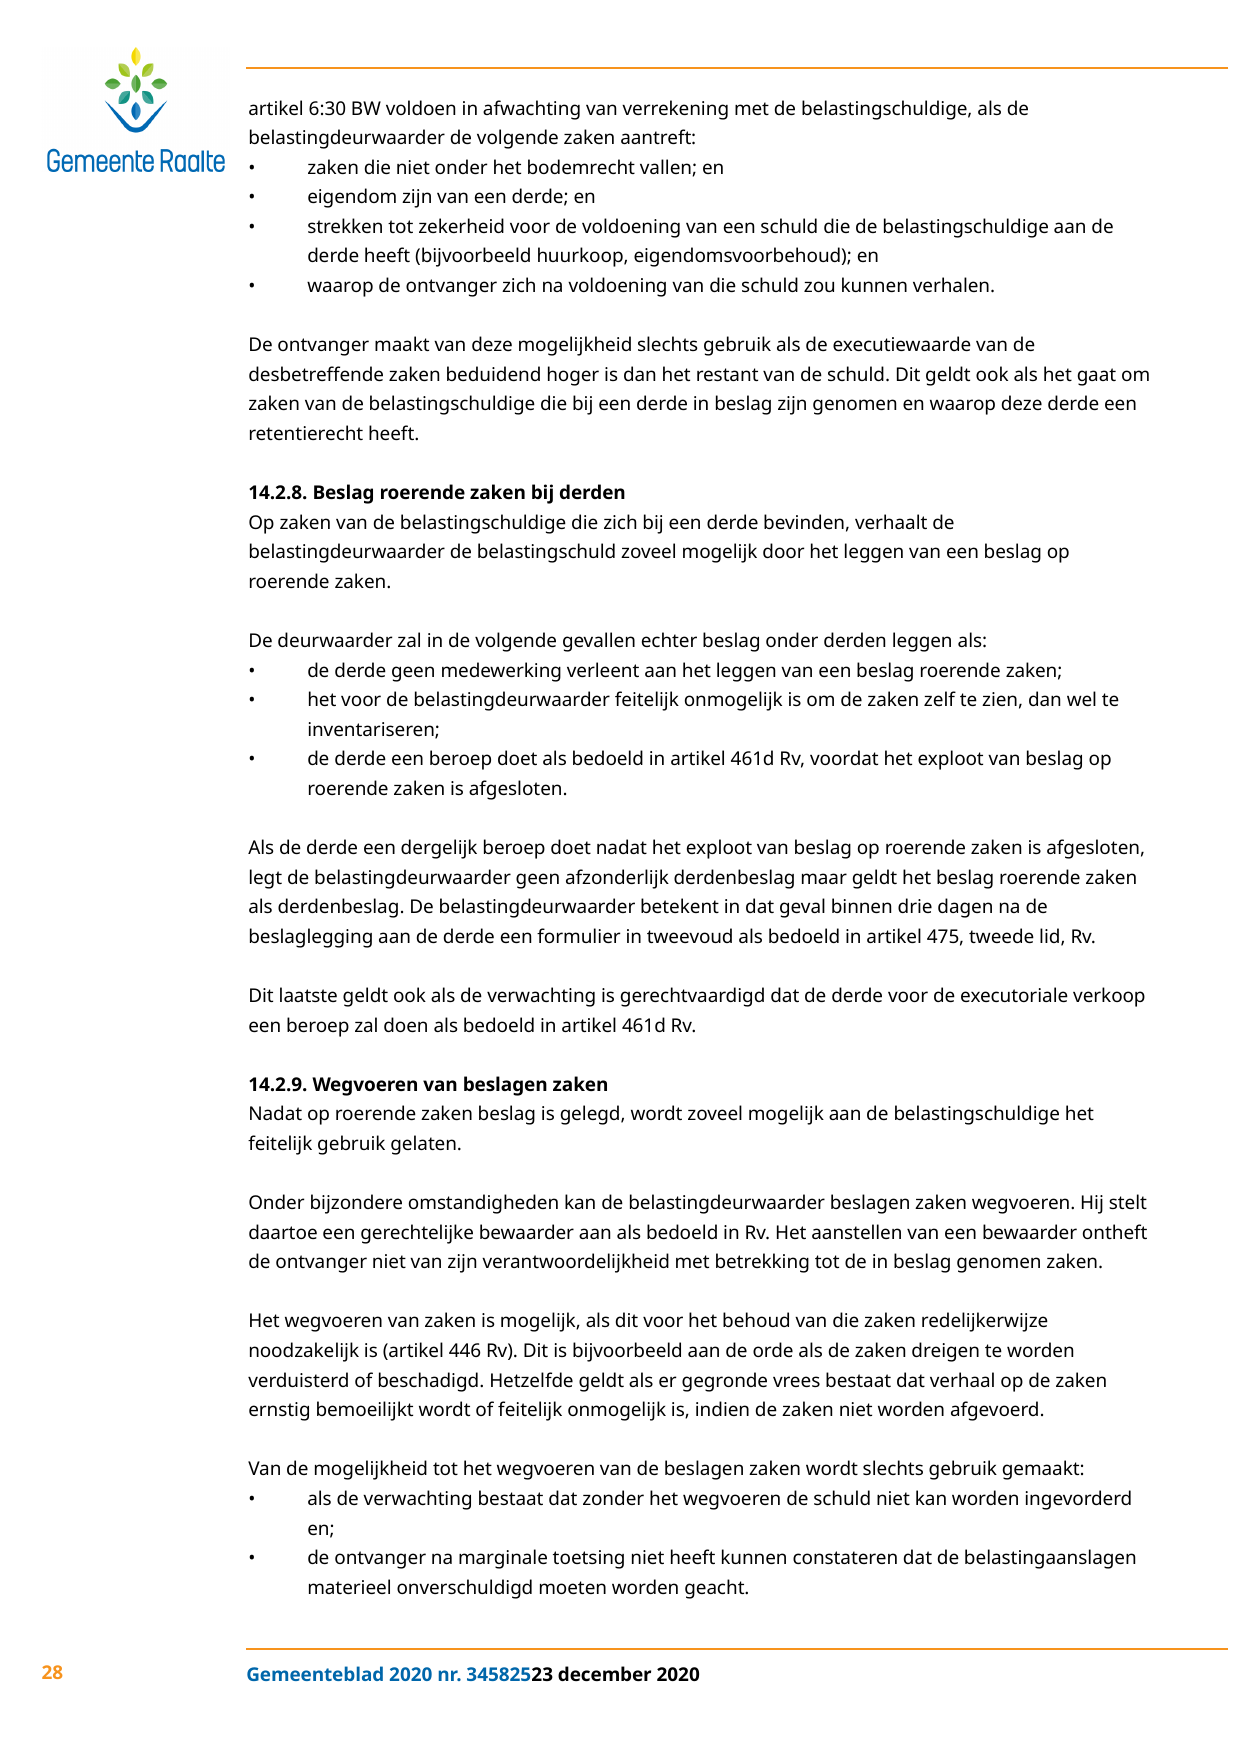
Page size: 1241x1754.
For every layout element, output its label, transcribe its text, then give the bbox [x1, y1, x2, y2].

text Als de derde een dergelijk beroep doet nadat het exploot van beslag op roerende zaken is afgesloten, legt de belastingdeurwaarder geen afzonderlijk derdenbeslag maar geldt het beslag roerende zaken als derdenbeslag. De belastingdeurwaarder betekent in dat geval binnen drie dagen na de beslaglegging aan de derde een formulier in tweevoud als bedoeld in artikel 475, tweede lid, Rv. [248, 834, 1152, 949]
text Op zaken van de belastingschuldige die zich bij een derde bevinden, verhaalt de belastingdeurwaarder de belastingschuld zoveel mogelijk door het leggen van een beslag op roerende zaken. [248, 509, 1152, 594]
text Onder bijzondere omstandigheden kan de belastingdeurwaarder beslagen zaken wegvoeren. Hij stelt daartoe een gerechtelijke bewaarder aan als bedoeld in Rv. Het aanstellen van een bewaarder ontheft de ontvanger niet van zijn verantwoordelijkheid met betrekking tot de in beslag genomen zaken. [248, 1189, 1152, 1274]
text Het wegvoeren van zaken is mogelijk, als dit voor het behoud van die zaken redelijkerwijze noodzakelijk is (artikel 446 Rv). Dit is bijvoorbeeld aan de orde als de zaken dreigen te worden verduisterd of beschadigd. Hetzelfde geldt als er gegronde vrees bestaat dat verhaal op de zaken ernstig bemoeilijkt wordt of feitelijk onmogelijk is, indien de zaken niet worden afgevoerd. [248, 1308, 1152, 1422]
list strekken tot zekerheid voor de voldoening van een schuld die de belastingschuldige aan de derde heeft (bijvoorbeeld huurkoop, eigendomsvoorbehoud); en [248, 213, 1152, 268]
text 14.2.9. Wegvoeren van beslagen zaken [248, 1071, 1152, 1097]
text Nadat op roerende zaken beslag is gelegd, wordt zoveel mogelijk aan de belastingschuldige het feitelijk gebruik gelaten. [248, 1101, 1152, 1156]
list het voor de belastingdeurwaarder feitelijk onmogelijk is om de zaken zelf te zien, dan wel te inventariseren; [248, 686, 1152, 742]
list de ontvanger na marginale toetsing niet heeft kunnen constateren dat de belastingaanslagen materieel onverschuldigd moeten worden geacht. [248, 1544, 1152, 1600]
picture [41, 47, 231, 172]
text artikel 6:30 BW voldoen in afwachting van verrekening met de belastingschuldige, als de belastingdeurwaarder de volgende zaken aantreft: [248, 95, 1152, 150]
text Dit laatste geldt ook als de verwachting is gerechtvaardigd dat de derde voor de executoriale verkoop een beroep zal doen als bedoeld in artikel 461d Rv. [248, 982, 1152, 1038]
text De deurwaarder zal in de volgende gevallen echter beslag onder derden leggen als: [248, 627, 1152, 653]
list zaken die niet onder het bodemrecht vallen; en [248, 154, 1152, 180]
list waarop de ontvanger zich na voldoening van die schuld zou kunnen verhalen. [248, 272, 1152, 298]
list als de verwachting bestaat dat zonder het wegvoeren de schuld niet kan worden ingevorderd en; [248, 1485, 1152, 1541]
list de derde een beroep doet als bedoeld in artikel 461d Rv, voordat het exploot van beslag op roerende zaken is afgesloten. [248, 746, 1152, 801]
list eigendom zijn van een derde; en [248, 183, 1152, 209]
text 14.2.8. Beslag roerende zaken bij derden [248, 479, 1152, 505]
text Van de mogelijkheid tot het wegvoeren van de beslagen zaken wordt slechts gebruik gemaakt: [248, 1456, 1152, 1481]
list de derde geen medewerking verleent aan het leggen van een beslag roerende zaken; [248, 657, 1152, 683]
text De ontvanger maakt van deze mogelijkheid slechts gebruik als de executiewaarde van de desbetreffende zaken beduidend hoger is dan het restant van de schuld. Dit geldt ook als het gaat om zaken van de belastingschuldige die bij een derde in beslag zijn genomen en waarop deze derde een retentierecht heeft. [248, 331, 1152, 446]
